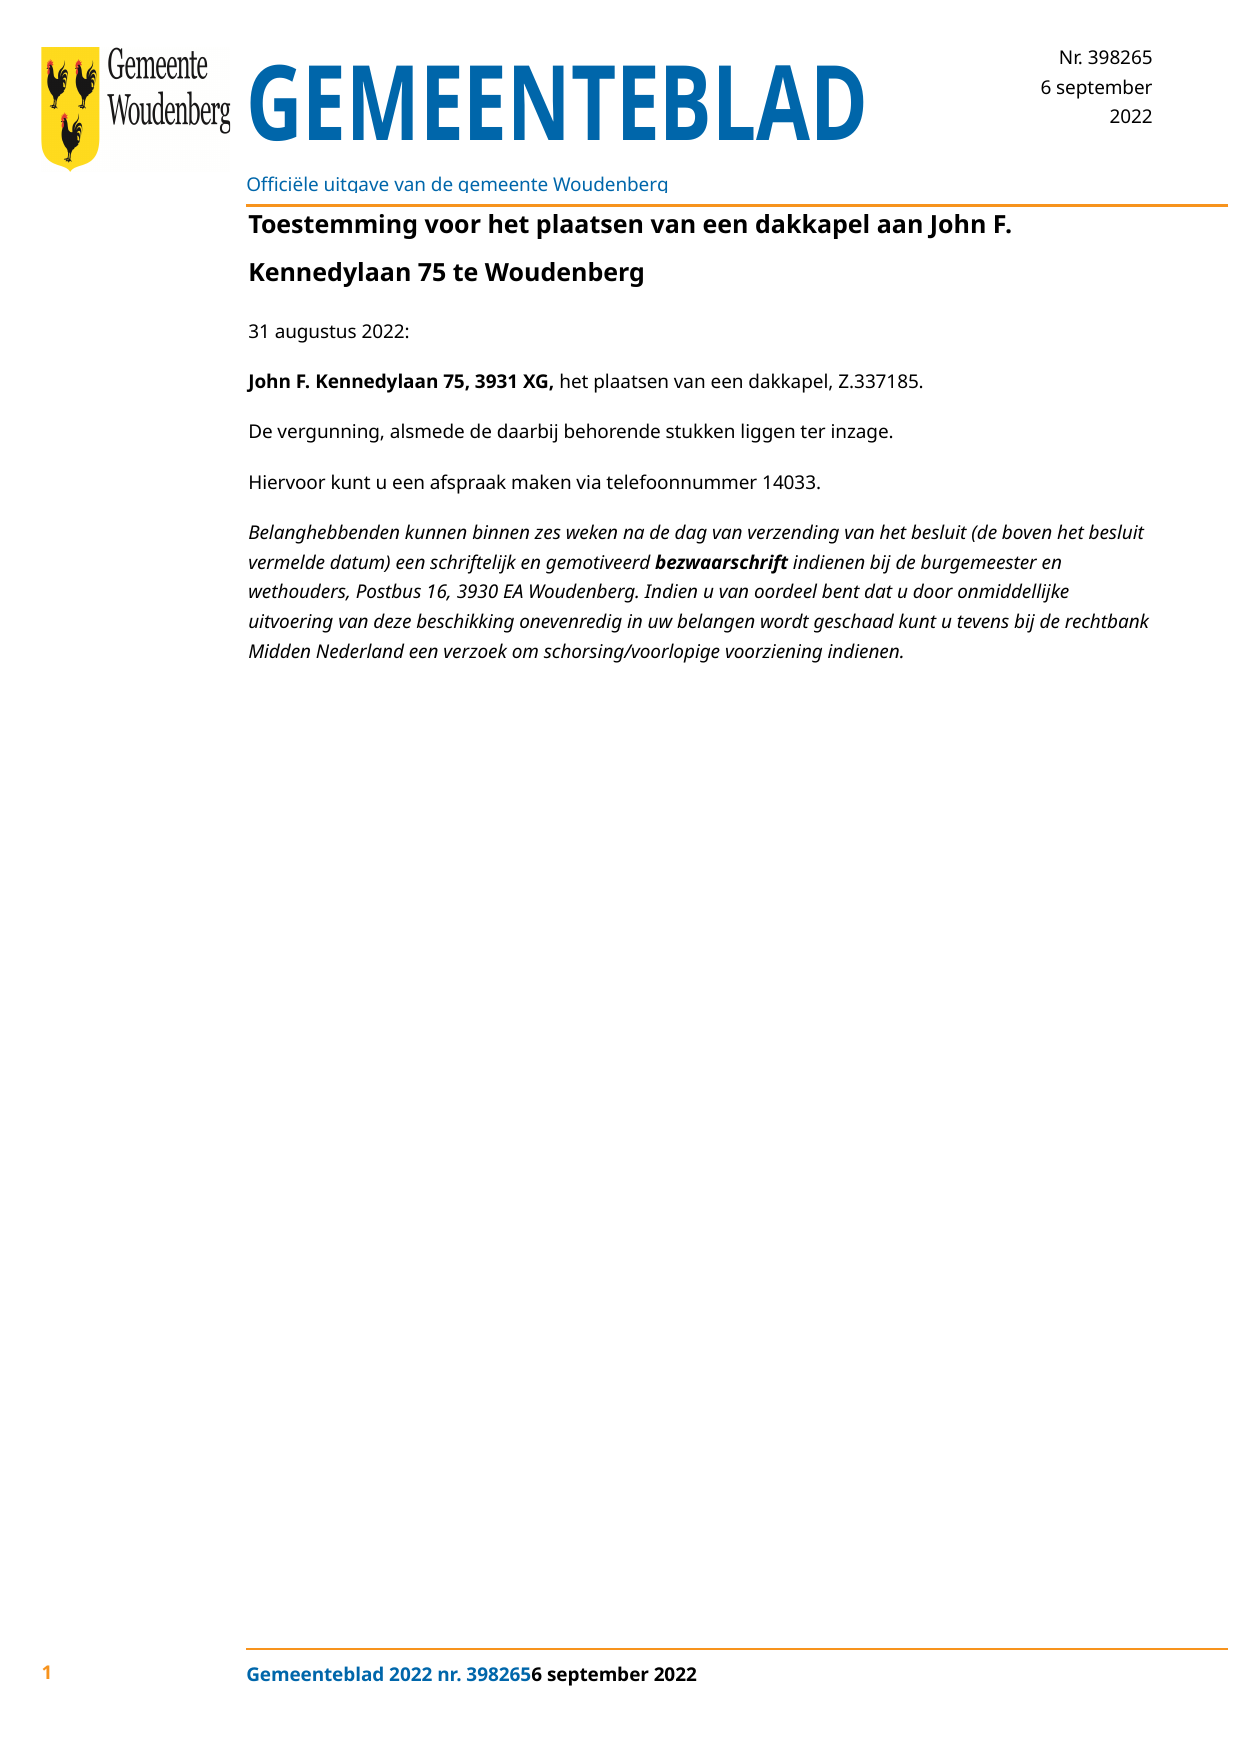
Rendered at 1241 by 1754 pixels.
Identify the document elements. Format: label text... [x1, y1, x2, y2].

text Hiervoor kunt u een afspraak maken via telefoonnummer 14033. [248, 469, 1152, 495]
picture [41, 47, 231, 172]
text De vergunning, alsmede de daarbij behorende stukken liggen ter inzage. [248, 419, 1152, 444]
text Belanghebbenden kunnen binnen zes weken na de dag van verzending van het besluit (de boven het besluit vermelde datum) een schriftelijk en gemotiveerd bezwaarschrift indienen bij de burgemeester en wethouders, Postbus 16, 3930 EA Woudenberg. Indien u van oordeel bent dat u door onmiddellijke uitvoering van deze beschikking onevenredig in uw belangen wordt geschaad kunt u tevens bij de rechtbank Midden Nederland een verzoek om schorsing/voorlopige voorziening indienen. [248, 519, 1152, 664]
text 31 augustus 2022: [248, 318, 1152, 344]
text John F. Kennedylaan 75, 3931 XG, het plaatsen van een dakkapel, Z.337185. [248, 368, 1152, 394]
text Toestemming voor het plaatsen van een dakkapel aan John F. Kennedylaan 75 te Woudenberg [248, 207, 1152, 288]
